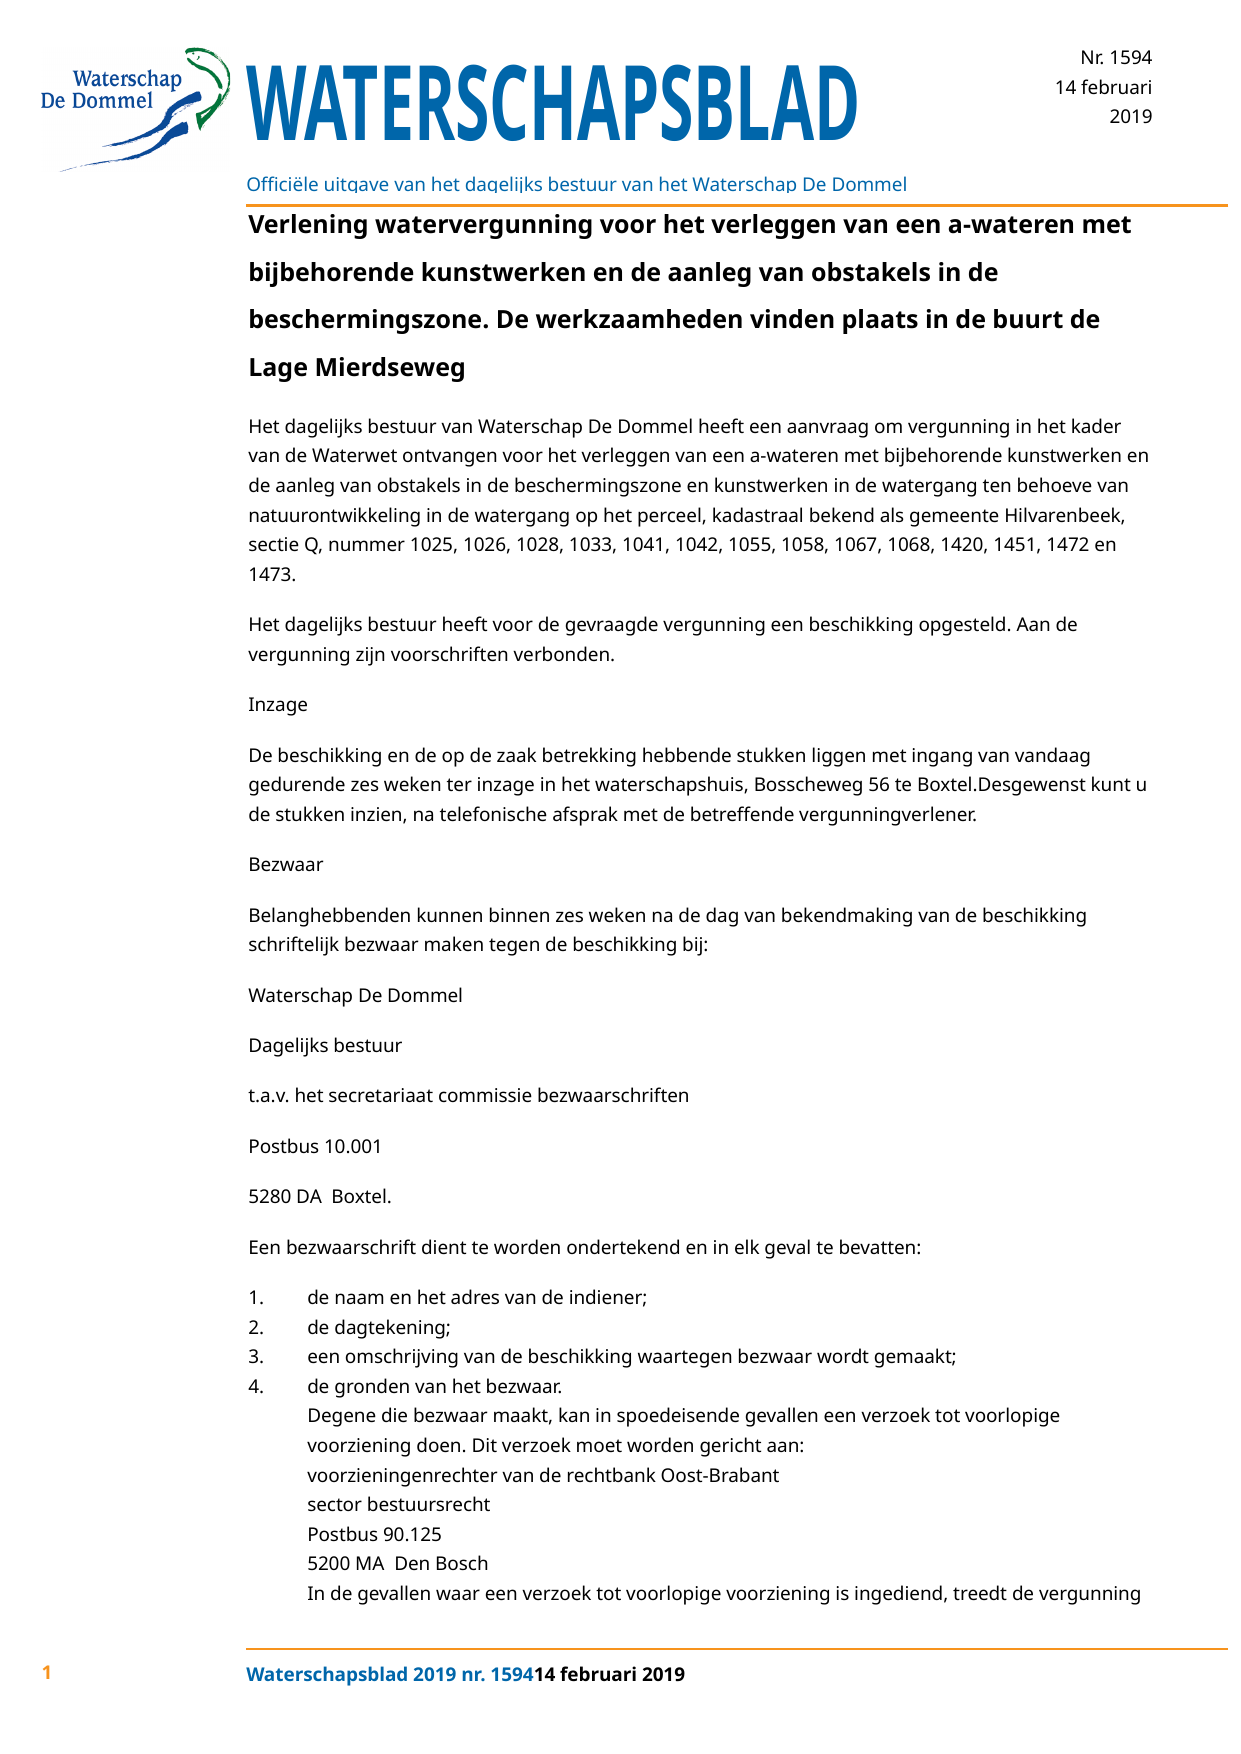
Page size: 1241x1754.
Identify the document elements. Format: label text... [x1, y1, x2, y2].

list In de gevallen waar een verzoek tot voorlopige voorziening is ingediend, treedt de vergunning [248, 1580, 1152, 1606]
text Waterschap De Dommel [248, 982, 1152, 1008]
text 5280 DA Boxtel. [248, 1183, 1152, 1209]
list de naam en het adres van de indiener; [248, 1284, 1152, 1310]
text Een bezwaarschrift dient te worden ondertekend en in elk geval te bevatten: [248, 1234, 1152, 1260]
text Het dagelijks bestuur heeft voor de gevraagde vergunning een beschikking opgesteld. Aan de vergunning zijn voorschriften verbonden. [248, 611, 1152, 667]
text Postbus 10.001 [248, 1133, 1152, 1159]
list sector bestuursrecht [248, 1491, 1152, 1517]
list Postbus 90.125 [248, 1521, 1152, 1547]
picture [41, 47, 231, 172]
text t.a.v. het secretariaat commissie bezwaarschriften [248, 1083, 1152, 1108]
text Inzage [248, 691, 1152, 717]
list 5200 MA Den Bosch [248, 1551, 1152, 1576]
list voorzieningenrechter van de rechtbank Oost-Brabant [248, 1462, 1152, 1488]
text Het dagelijks bestuur van Waterschap De Dommel heeft een aanvraag om vergunning in het kader van de Waterwet ontvangen voor het verleggen van een a-wateren met bijbehorende kunstwerken en de aanleg van obstakels in de beschermingszone en kunstwerken in de watergang ten behoeve van natuurontwikkeling in de watergang op het perceel, kadastraal bekend als gemeente Hilvarenbeek, sectie Q, nummer 1025, 1026, 1028, 1033, 1041, 1042, 1055, 1058, 1067, 1068, 1420, 1451, 1472 en 1473. [248, 413, 1152, 587]
text Verlening watervergunning voor het verleggen van een a-wateren met bijbehorende kunstwerken en de aanleg van obstakels in de beschermingszone. De werkzaamheden vinden plaats in de buurt de Lage Mierdseweg [248, 207, 1152, 384]
text Belanghebbenden kunnen binnen zes weken na de dag van bekendmaking van de beschikking schriftelijk bezwaar maken tegen de beschikking bij: [248, 902, 1152, 957]
list de dagtekening; [248, 1314, 1152, 1340]
list Degene die bezwaar maakt, kan in spoedeisende gevallen een verzoek tot voorlopige voorziening doen. Dit verzoek moet worden gericht aan: [248, 1403, 1152, 1458]
list de gronden van het bezwaar. [248, 1373, 1152, 1399]
text De beschikking en de op de zaak betrekking hebbende stukken liggen met ingang van vandaag gedurende zes weken ter inzage in het waterschapshuis, Bosscheweg 56 te Boxtel.Desgewenst kunt u de stukken inzien, na telefonische afsprak met de betreffende vergunningverlener. [248, 742, 1152, 827]
text Bezwaar [248, 851, 1152, 877]
text Dagelijks bestuur [248, 1032, 1152, 1058]
list een omschrijving van de beschikking waartegen bezwaar wordt gemaakt; [248, 1343, 1152, 1369]
